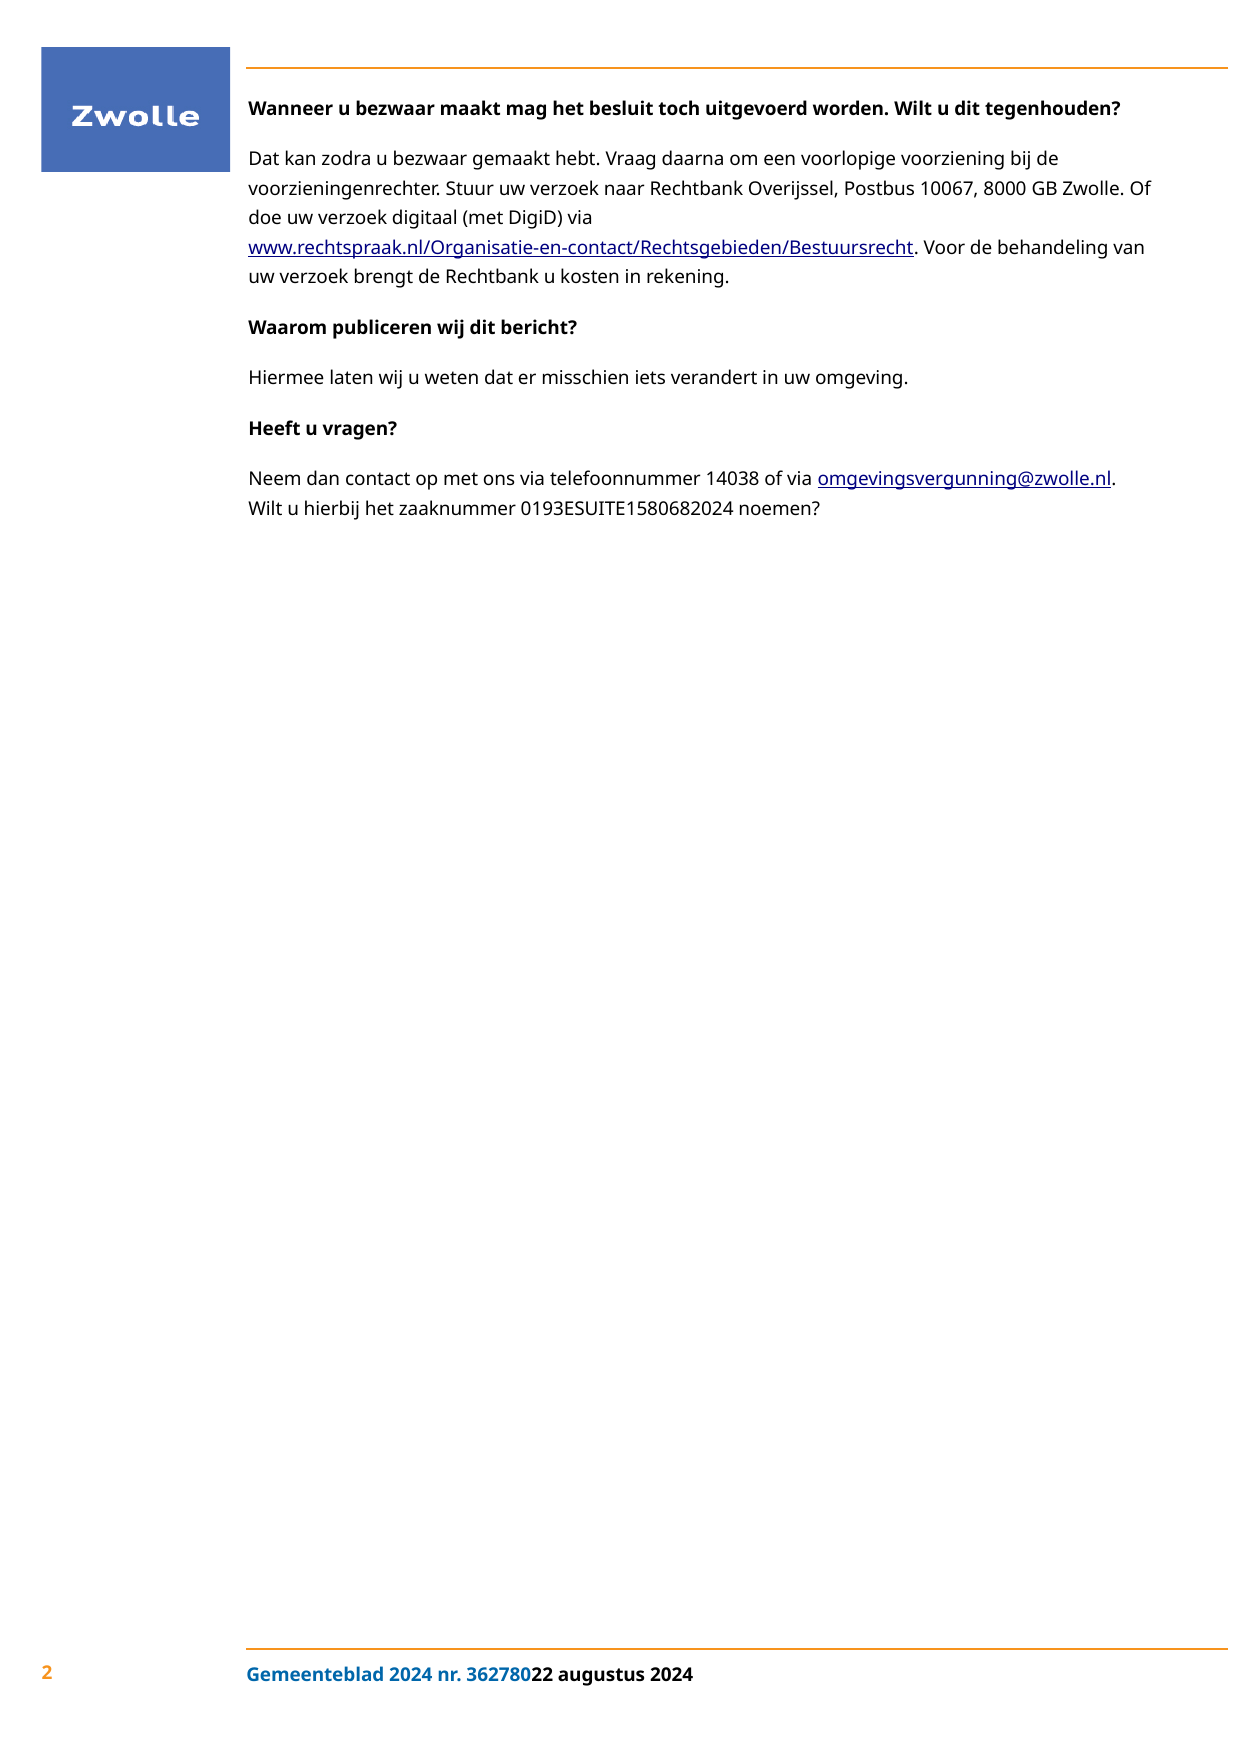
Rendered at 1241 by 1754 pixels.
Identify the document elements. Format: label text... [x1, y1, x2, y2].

text Hiermee laten wij u weten dat er misschien iets verandert in uw omgeving. [248, 364, 1152, 390]
text Dat kan zodra u bezwaar gemaakt hebt. Vraag daarna om een voorlopige voorziening bij de voorzieningenrechter. Stuur uw verzoek naar Rechtbank Overijssel, Postbus 10067, 8000 GB Zwolle. Of doe uw verzoek digitaal (met DigiD) via www.rechtspraak.nl/Organisatie-en-contact/Rechtsgebieden/Bestuursrecht. Voor de behandeling van uw verzoek brengt de Rechtbank u kosten in rekening. [248, 145, 1152, 289]
text Neem dan contact op met ons via telefoonnummer 14038 of via omgevingsvergunning@zwolle.nl. Wilt u hierbij het zaaknummer 0193ESUITE1580682024 noemen? [248, 465, 1152, 521]
text Waarom publiceren wij dit bericht? [248, 314, 1152, 340]
text Wanneer u bezwaar maakt mag het besluit toch uitgevoerd worden. Wilt u dit tegenhouden? [248, 95, 1152, 121]
text Heeft u vragen? [248, 415, 1152, 441]
picture [41, 47, 231, 172]
